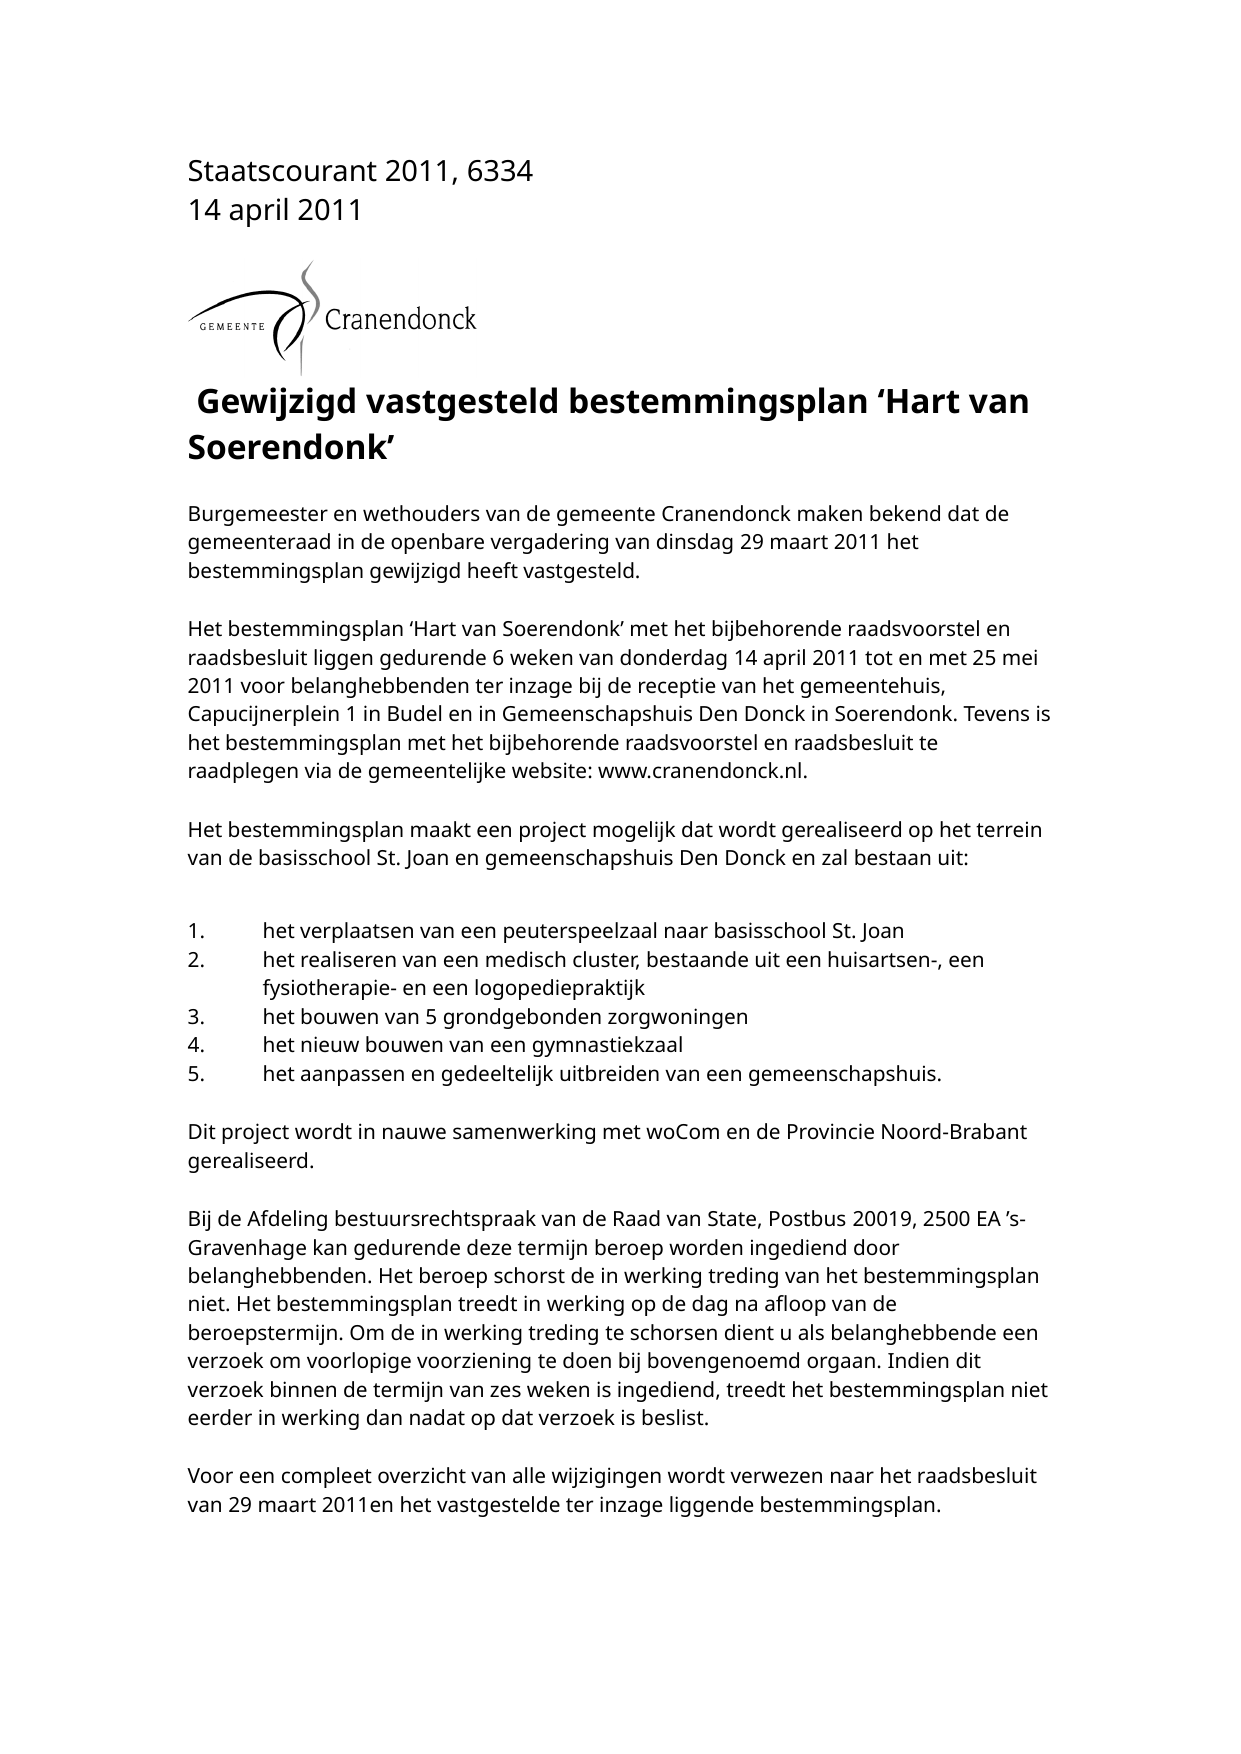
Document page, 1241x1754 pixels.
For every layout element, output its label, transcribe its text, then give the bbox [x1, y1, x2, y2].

text Het bestemmingsplan maakt een project mogelijk dat wordt gerealiseerd op het terrein van de basisschool St. Joan en gemeenschapshuis Den Donck en zal bestaan uit: [187, 815, 1053, 872]
list het aanpassen en gedeeltelijk uitbreiden van een gemeenschapshuis. [187, 1059, 1053, 1087]
picture [187, 258, 477, 378]
list het realiseren van een medisch cluster, bestaande uit een huisartsen-, een fysiotherapie- en een logopediepraktijk [187, 945, 1053, 1002]
list het nieuw bouwen van een gymnastiekzaal [187, 1030, 1053, 1059]
text Voor een compleet overzicht van alle wijzigingen wordt verwezen naar het raadsbesluit van 29 maart 2011en het vastgestelde ter inzage liggende bestemmingsplan. [187, 1462, 1053, 1518]
text Staatscourant 2011, 6334 [187, 150, 1053, 190]
text Bij de Afdeling bestuursrechtspraak van de Raad van State, Postbus 20019, 2500 EA ’s-Gravenhage kan gedurende deze termijn beroep worden ingediend door belanghebbenden. Het beroep schorst de in werking treding van het bestemmingsplan niet. Het bestemmingsplan treedt in werking op de dag na afloop van de beroepstermijn. Om de in werking treding te schorsen dient u als belanghebbende een verzoek om voorlopige voorziening te doen bij bovengenoemd orgaan. Indien dit verzoek binnen de termijn van zes weken is ingediend, treedt het bestemmingsplan niet eerder in werking dan nadat op dat verzoek is beslist. [187, 1204, 1053, 1432]
text 14 april 2011 [187, 190, 1053, 229]
text Burgemeester en wethouders van de gemeente Cranendonck maken bekend dat de gemeenteraad in de openbare vergadering van dinsdag 29 maart 2011 het bestemmingsplan gewijzigd heeft vastgesteld. [187, 499, 1053, 584]
list het verplaatsen van een peuterspeelzaal naar basisschool St. Joan [187, 917, 1053, 945]
list het bouwen van 5 grondgebonden zorgwoningen [187, 1002, 1053, 1030]
text Dit project wordt in nauwe samenwerking met woCom en de Provincie Noord-Brabant gerealiseerd. [187, 1117, 1053, 1174]
subtitle Gewijzigd vastgesteld bestemmingsplan ‘Hart van Soerendonk’ [187, 271, 1053, 469]
text Het bestemmingsplan ‘Hart van Soerendonk’ met het bijbehorende raadsvoorstel en raadsbesluit liggen gedurende 6 weken van donderdag 14 april 2011 tot en met 25 mei 2011 voor belanghebbenden ter inzage bij de receptie van het gemeentehuis, Capucijnerplein 1 in Budel en in Gemeenschapshuis Den Donck in Soerendonk. Tevens is het bestemmingsplan met het bijbehorende raadsvoorstel en raadsbesluit te raadplegen via de gemeentelijke website: www.cranendonck.nl. [187, 614, 1053, 785]
